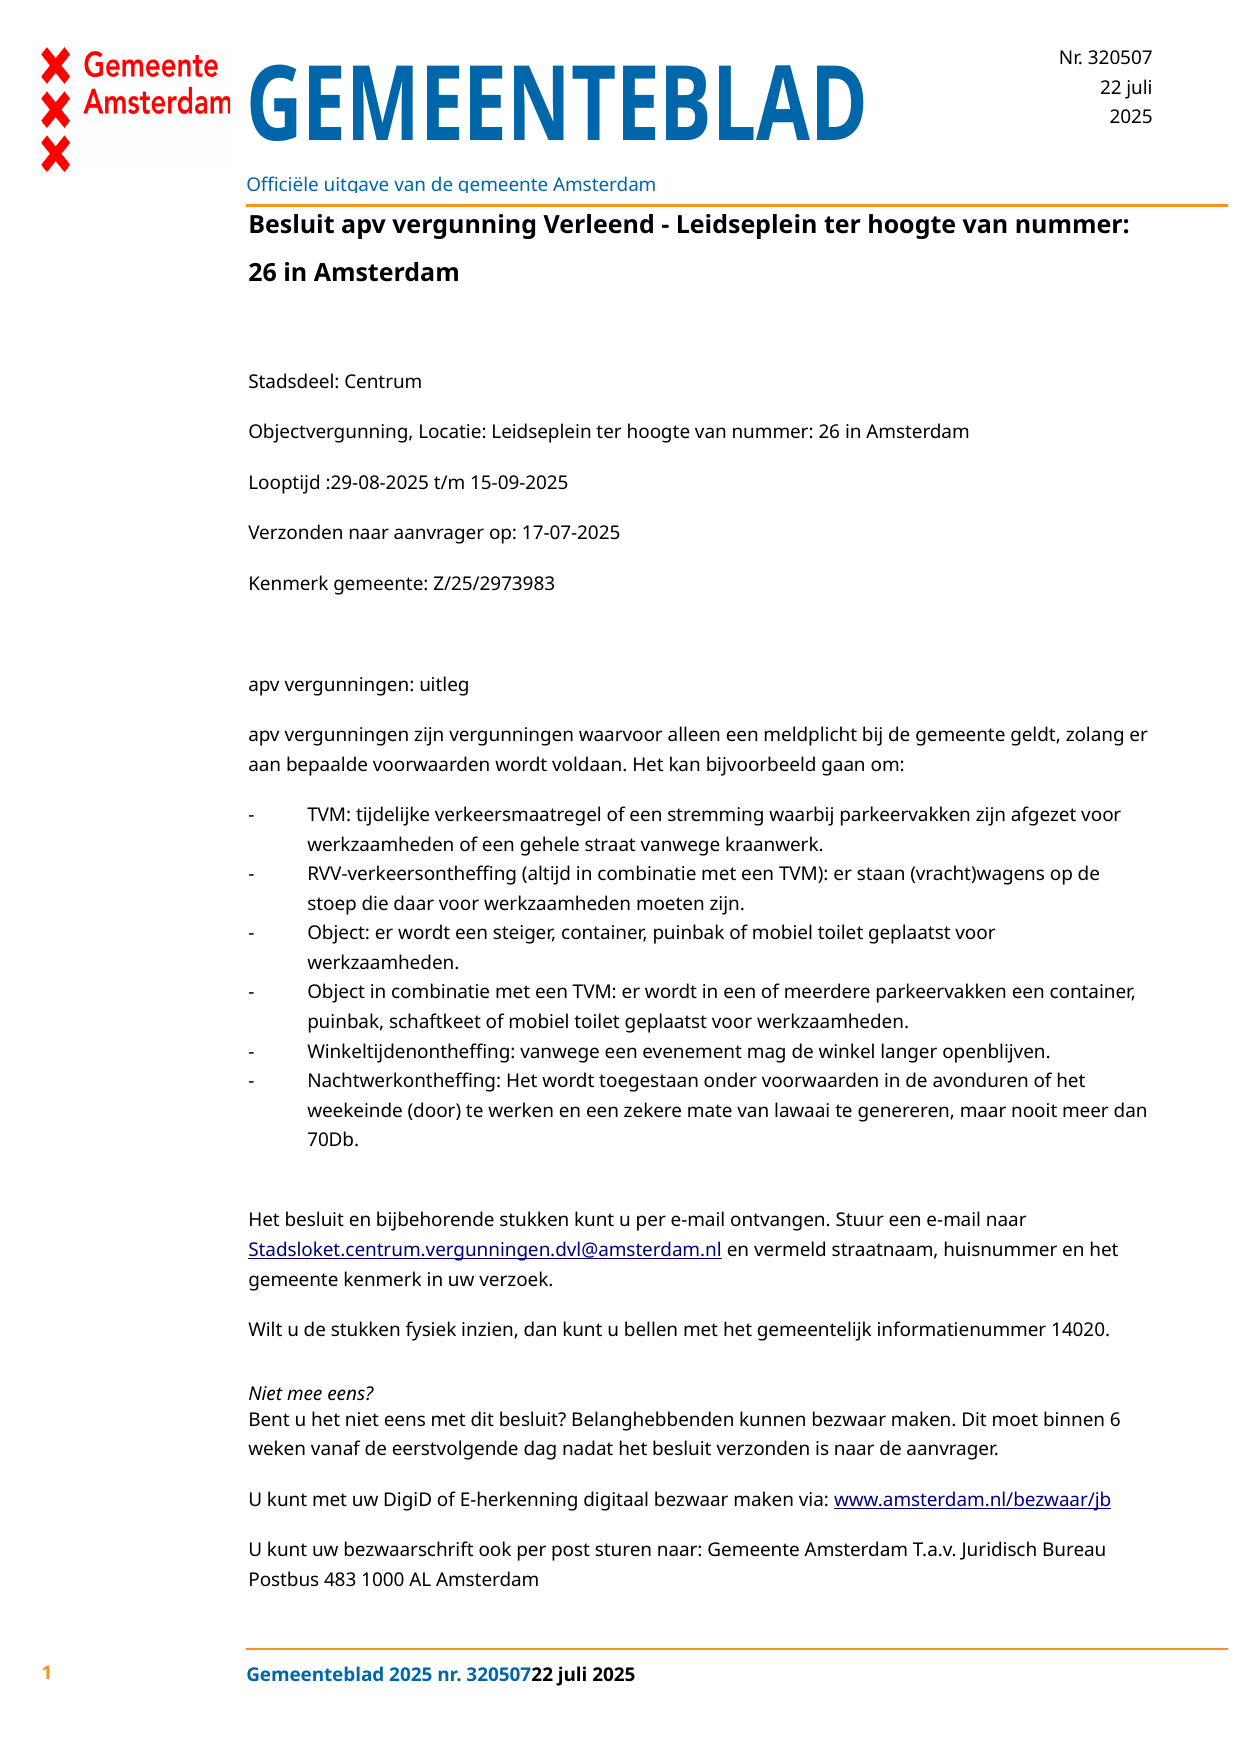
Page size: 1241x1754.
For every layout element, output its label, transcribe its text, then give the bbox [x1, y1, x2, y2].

text Kenmerk gemeente: Z/25/2973983 [248, 570, 1152, 596]
list Object in combinatie met een TVM: er wordt in een of meerdere parkeervakken een container, puinbak, schaftkeet of mobiel toilet geplaatst voor werkzaamheden. [248, 979, 1152, 1034]
text Niet mee eens? [248, 1380, 1152, 1406]
text Objectvergunning, Locatie: Leidseplein ter hoogte van nummer: 26 in Amsterdam [248, 419, 1152, 444]
text U kunt met uw DigiD of E-herkenning digitaal bezwaar maken via: www.amsterdam.nl/bezwaar/jb [248, 1486, 1152, 1512]
text Wilt u de stukken fysiek inzien, dan kunt u bellen met het gemeentelijk informatienummer 14020. [248, 1316, 1152, 1342]
list Object: er wordt een steiger, container, puinbak of mobiel toilet geplaatst voor werkzaamheden. [248, 919, 1152, 975]
list RVV-verkeersontheffing (altijd in combinatie met een TVM): er staan (vracht)wagens op de stoep die daar voor werkzaamheden moeten zijn. [248, 860, 1152, 916]
text Looptijd :29-08-2025 t/m 15-09-2025 [248, 469, 1152, 495]
text apv vergunningen: uitleg [248, 671, 1152, 697]
text apv vergunningen zijn vergunningen waarvoor alleen een meldplicht bij de gemeente geldt, zolang er aan bepaalde voorwaarden wordt voldaan. Het kan bijvoorbeeld gaan om: [248, 721, 1152, 777]
text Bent u het niet eens met dit besluit? Belanghebbenden kunnen bezwaar maken. Dit moet binnen 6 weken vanaf de eerstvolgende dag nadat het besluit verzonden is naar de aanvrager. [248, 1406, 1152, 1461]
text Besluit apv vergunning Verleend - Leidseplein ter hoogte van nummer: 26 in Amsterdam [248, 207, 1152, 288]
picture [41, 47, 231, 172]
list Winkeltijdenontheffing: vanwege een evenement mag de winkel langer openblijven. [248, 1038, 1152, 1064]
text U kunt uw bezwaarschrift ook per post sturen naar: Gemeente Amsterdam T.a.v. Juridisch Bureau Postbus 483 1000 AL Amsterdam [248, 1536, 1152, 1592]
list Nachtwerkontheffing: Het wordt toegestaan onder voorwaarden in de avonduren of het weekeinde (door) te werken en een zekere mate van lawaai te genereren, maar nooit meer dan 70Db. [248, 1067, 1152, 1152]
text Verzonden naar aanvrager op: 17-07-2025 [248, 519, 1152, 545]
list TVM: tijdelijke verkeersmaatregel of een stremming waarbij parkeervakken zijn afgezet voor werkzaamheden of een gehele straat vanwege kraanwerk. [248, 801, 1152, 857]
text Stadsdeel: Centrum [248, 368, 1152, 394]
text Het besluit en bijbehorende stukken kunt u per e-mail ontvangen. Stuur een e-mail naar Stadsloket.centrum.vergunningen.dvl@amsterdam.nl en vermeld straatnaam, huisnummer en het gemeente kenmerk in uw verzoek. [248, 1207, 1152, 1292]
